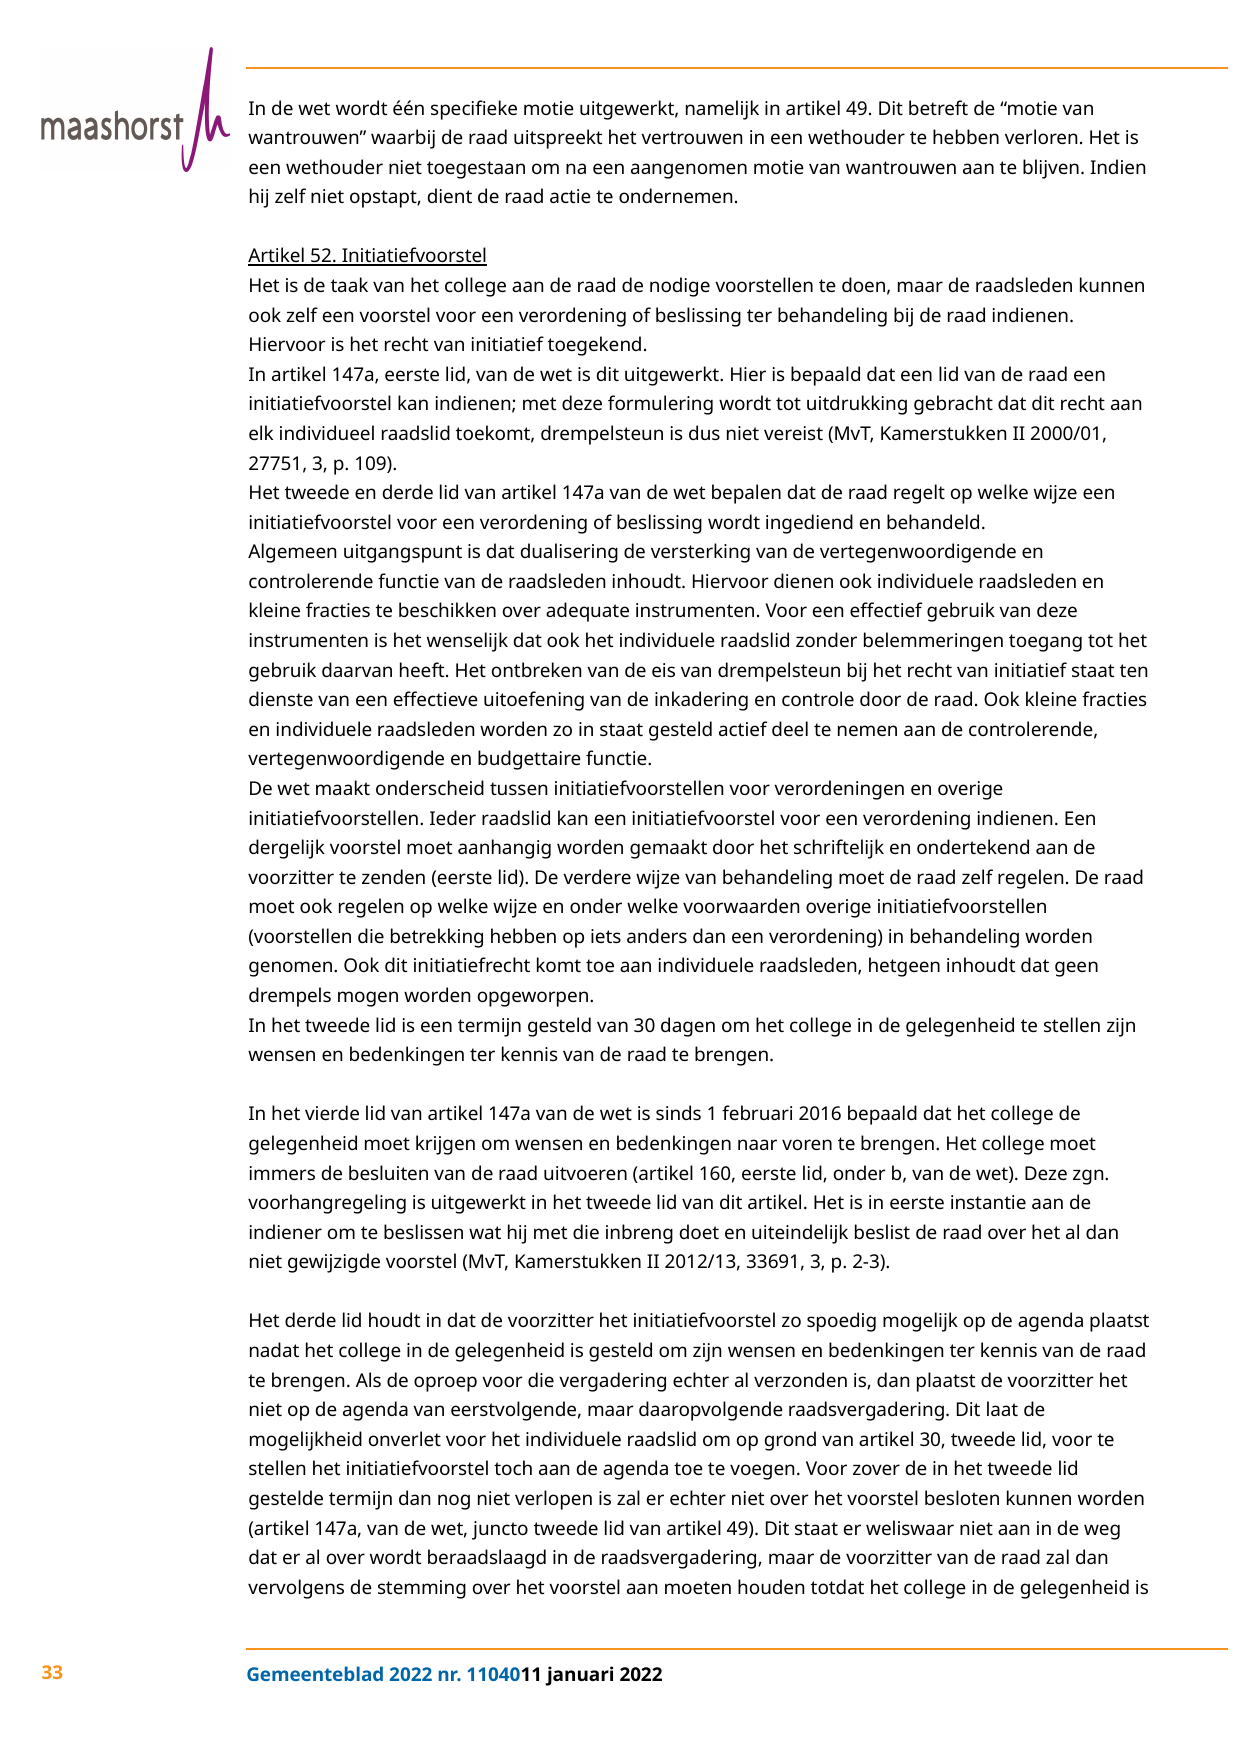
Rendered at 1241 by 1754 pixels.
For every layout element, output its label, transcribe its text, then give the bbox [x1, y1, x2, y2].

text In het tweede lid is een termijn gesteld van 30 dagen om het college in de gelegenheid te stellen zijn wensen en bedenkingen ter kennis van de raad te brengen. [248, 1012, 1152, 1067]
text De wet maakt onderscheid tussen initiatiefvoorstellen voor verordeningen en overige initiatiefvoorstellen. Ieder raadslid kan een initiatiefvoorstel voor een verordening indienen. Een dergelijk voorstel moet aanhangig worden gemaakt door het schriftelijk en ondertekend aan de voorzitter te zenden (eerste lid). De verdere wijze van behandeling moet de raad zelf regelen. De raad moet ook regelen op welke wijze en onder welke voorwaarden overige initiatiefvoorstellen (voorstellen die betrekking hebben op iets anders dan een verordening) in behandeling worden genomen. Ook dit initiatiefrecht komt toe aan individuele raadsleden, hetgeen inhoudt dat geen drempels mogen worden opgeworpen. [248, 775, 1152, 1008]
text In artikel 147a, eerste lid, van de wet is dit uitgewerkt. Hier is bepaald dat een lid van de raad een initiatiefvoorstel kan indienen; met deze formulering wordt tot uitdrukking gebracht dat dit recht aan elk individueel raadslid toekomt, drempelsteun is dus niet vereist (MvT, Kamerstukken II 2000/01, 27751, 3, p. 109). [248, 361, 1152, 476]
text Het is de taak van het college aan de raad de nodige voorstellen te doen, maar de raadsleden kunnen ook zelf een voorstel voor een verordening of beslissing ter behandeling bij de raad indienen. Hiervoor is het recht van initiatief toegekend. [248, 272, 1152, 357]
text In het vierde lid van artikel 147a van de wet is sinds 1 februari 2016 bepaald dat het college de gelegenheid moet krijgen om wensen en bedenkingen naar voren te brengen. Het college moet immers de besluiten van de raad uitvoeren (artikel 160, eerste lid, onder b, van de wet). Deze zgn. voorhangregeling is uitgewerkt in het tweede lid van dit artikel. Het is in eerste instantie aan de indiener om te beslissen wat hij met die inbreng doet en uiteindelijk beslist de raad over het al dan niet gewijzigde voorstel (MvT, Kamerstukken II 2012/13, 33691, 3, p. 2-3). [248, 1101, 1152, 1274]
text Artikel 52. Initiatiefvoorstel [248, 243, 1152, 268]
text Het tweede en derde lid van artikel 147a van de wet bepalen dat de raad regelt op welke wijze een initiatiefvoorstel voor een verordening of beslissing wordt ingediend en behandeld. [248, 479, 1152, 535]
text Algemeen uitgangspunt is dat dualisering de versterking van de vertegenwoordigende en controlerende functie van de raadsleden inhoudt. Hiervoor dienen ook individuele raadsleden en kleine fracties te beschikken over adequate instrumenten. Voor een effectief gebruik van deze instrumenten is het wenselijk dat ook het individuele raadslid zonder belemmeringen toegang tot het gebruik daarvan heeft. Het ontbreken van de eis van drempelsteun bij het recht van initiatief staat ten dienste van een effectieve uitoefening van de inkadering en controle door de raad. Ook kleine fracties en individuele raadsleden worden zo in staat gesteld actief deel te nemen aan de controlerende, vertegenwoordigende en budgettaire functie. [248, 538, 1152, 771]
text In de wet wordt één specifieke motie uitgewerkt, namelijk in artikel 49. Dit betreft de “motie van wantrouwen” waarbij de raad uitspreekt het vertrouwen in een wethouder te hebben verloren. Het is een wethouder niet toegestaan om na een aangenomen motie van wantrouwen aan te blijven. Indien hij zelf niet opstapt, dient de raad actie te ondernemen. [248, 95, 1152, 209]
text Het derde lid houdt in dat de voorzitter het initiatiefvoorstel zo spoedig mogelijk op de agenda plaatst nadat het college in de gelegenheid is gesteld om zijn wensen en bedenkingen ter kennis van de raad te brengen. Als de oproep voor die vergadering echter al verzonden is, dan plaatst de voorzitter het niet op de agenda van eerstvolgende, maar daaropvolgende raadsvergadering. Dit laat de mogelijkheid onverlet voor het individuele raadslid om op grond van artikel 30, tweede lid, voor te stellen het initiatiefvoorstel toch aan de agenda toe te voegen. Voor zover de in het tweede lid gestelde termijn dan nog niet verlopen is zal er echter niet over het voorstel besloten kunnen worden (artikel 147a, van de wet, juncto tweede lid van artikel 49). Dit staat er weliswaar niet aan in de weg dat er al over wordt beraadslaagd in de raadsvergadering, maar de voorzitter van de raad zal dan vervolgens de stemming over het voorstel aan moeten houden totdat het college in de gelegenheid is [248, 1308, 1152, 1600]
picture [41, 47, 231, 172]
